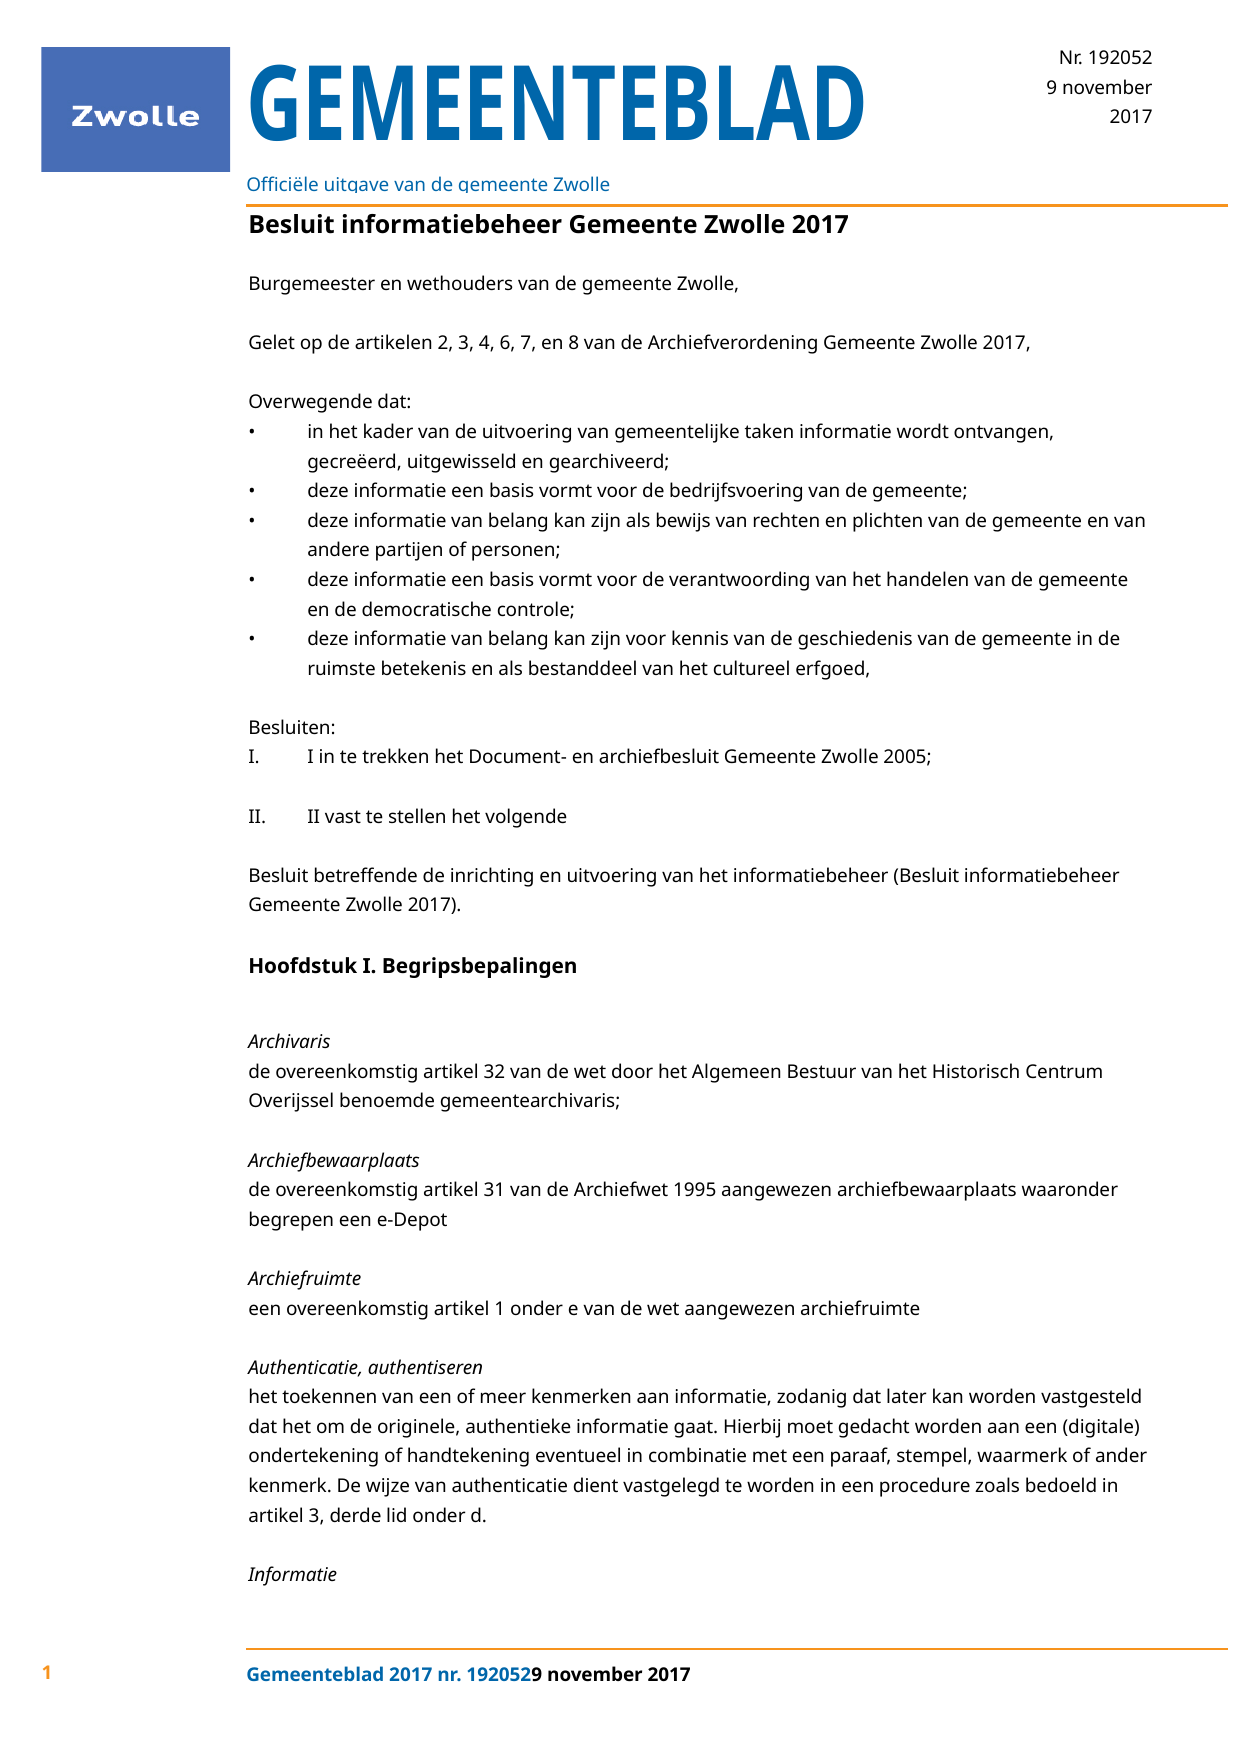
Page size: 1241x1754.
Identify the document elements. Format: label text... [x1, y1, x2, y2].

picture [41, 47, 231, 172]
text Informatie [248, 1561, 1152, 1587]
text Hoofdstuk I. Begripsbepalingen [248, 951, 1152, 979]
text Besluit informatiebeheer Gemeente Zwolle 2017 [248, 207, 1152, 241]
text Archivaris [248, 1028, 1152, 1054]
text de overeenkomstig artikel 32 van de wet door het Algemeen Bestuur van het Historisch Centrum Overijssel benoemde gemeentearchivaris; [248, 1058, 1152, 1113]
list II vast te stellen het volgende [248, 803, 1152, 828]
text het toekennen van een of meer kenmerken aan informatie, zodanig dat later kan worden vastgesteld dat het om de originele, authentieke informatie gaat. Hierbij moet gedacht worden aan een (digitale) ondertekening of handtekening eventueel in combinatie met een paraaf, stempel, waarmerk of ander kenmerk. De wijze van authenticatie dient vastgelegd te worden in een procedure zoals bedoeld in artikel 3, derde lid onder d. [248, 1383, 1152, 1527]
list deze informatie een basis vormt voor de bedrijfsvoering van de gemeente; [248, 477, 1152, 503]
text Archiefruimte [248, 1265, 1152, 1291]
text Burgemeester en wethouders van de gemeente Zwolle, [248, 270, 1152, 296]
text Gelet op de artikelen 2, 3, 4, 6, 7, en 8 van de Archiefverordening Gemeente Zwolle 2017, [248, 329, 1152, 355]
list deze informatie van belang kan zijn als bewijs van rechten en plichten van de gemeente en van andere partijen of personen; [248, 507, 1152, 562]
text Overwegende dat: [248, 389, 1152, 414]
list deze informatie van belang kan zijn voor kennis van de geschiedenis van de gemeente in de ruimste betekenis en als bestanddeel van het cultureel erfgoed, [248, 625, 1152, 681]
text Besluit betreffende de inrichting en uitvoering van het informatiebeheer (Besluit informatiebeheer Gemeente Zwolle 2017). [248, 862, 1152, 917]
text Authenticatie, authentiseren [248, 1354, 1152, 1379]
text Besluiten: [248, 714, 1152, 740]
text een overeenkomstig artikel 1 onder e van de wet aangewezen archiefruimte [248, 1295, 1152, 1320]
list I in te trekken het Document- en archiefbesluit Gemeente Zwolle 2005; [248, 744, 1152, 769]
list deze informatie een basis vormt voor de verantwoording van het handelen van de gemeente en de democratische controle; [248, 566, 1152, 621]
list in het kader van de uitvoering van gemeentelijke taken informatie wordt ontvangen, gecreëerd, uitgewisseld en gearchiveerd; [248, 418, 1152, 473]
text Archiefbewaarplaats [248, 1147, 1152, 1172]
text de overeenkomstig artikel 31 van de Archiefwet 1995 aangewezen archiefbewaarplaats waaronder begrepen een e-Depot [248, 1176, 1152, 1232]
